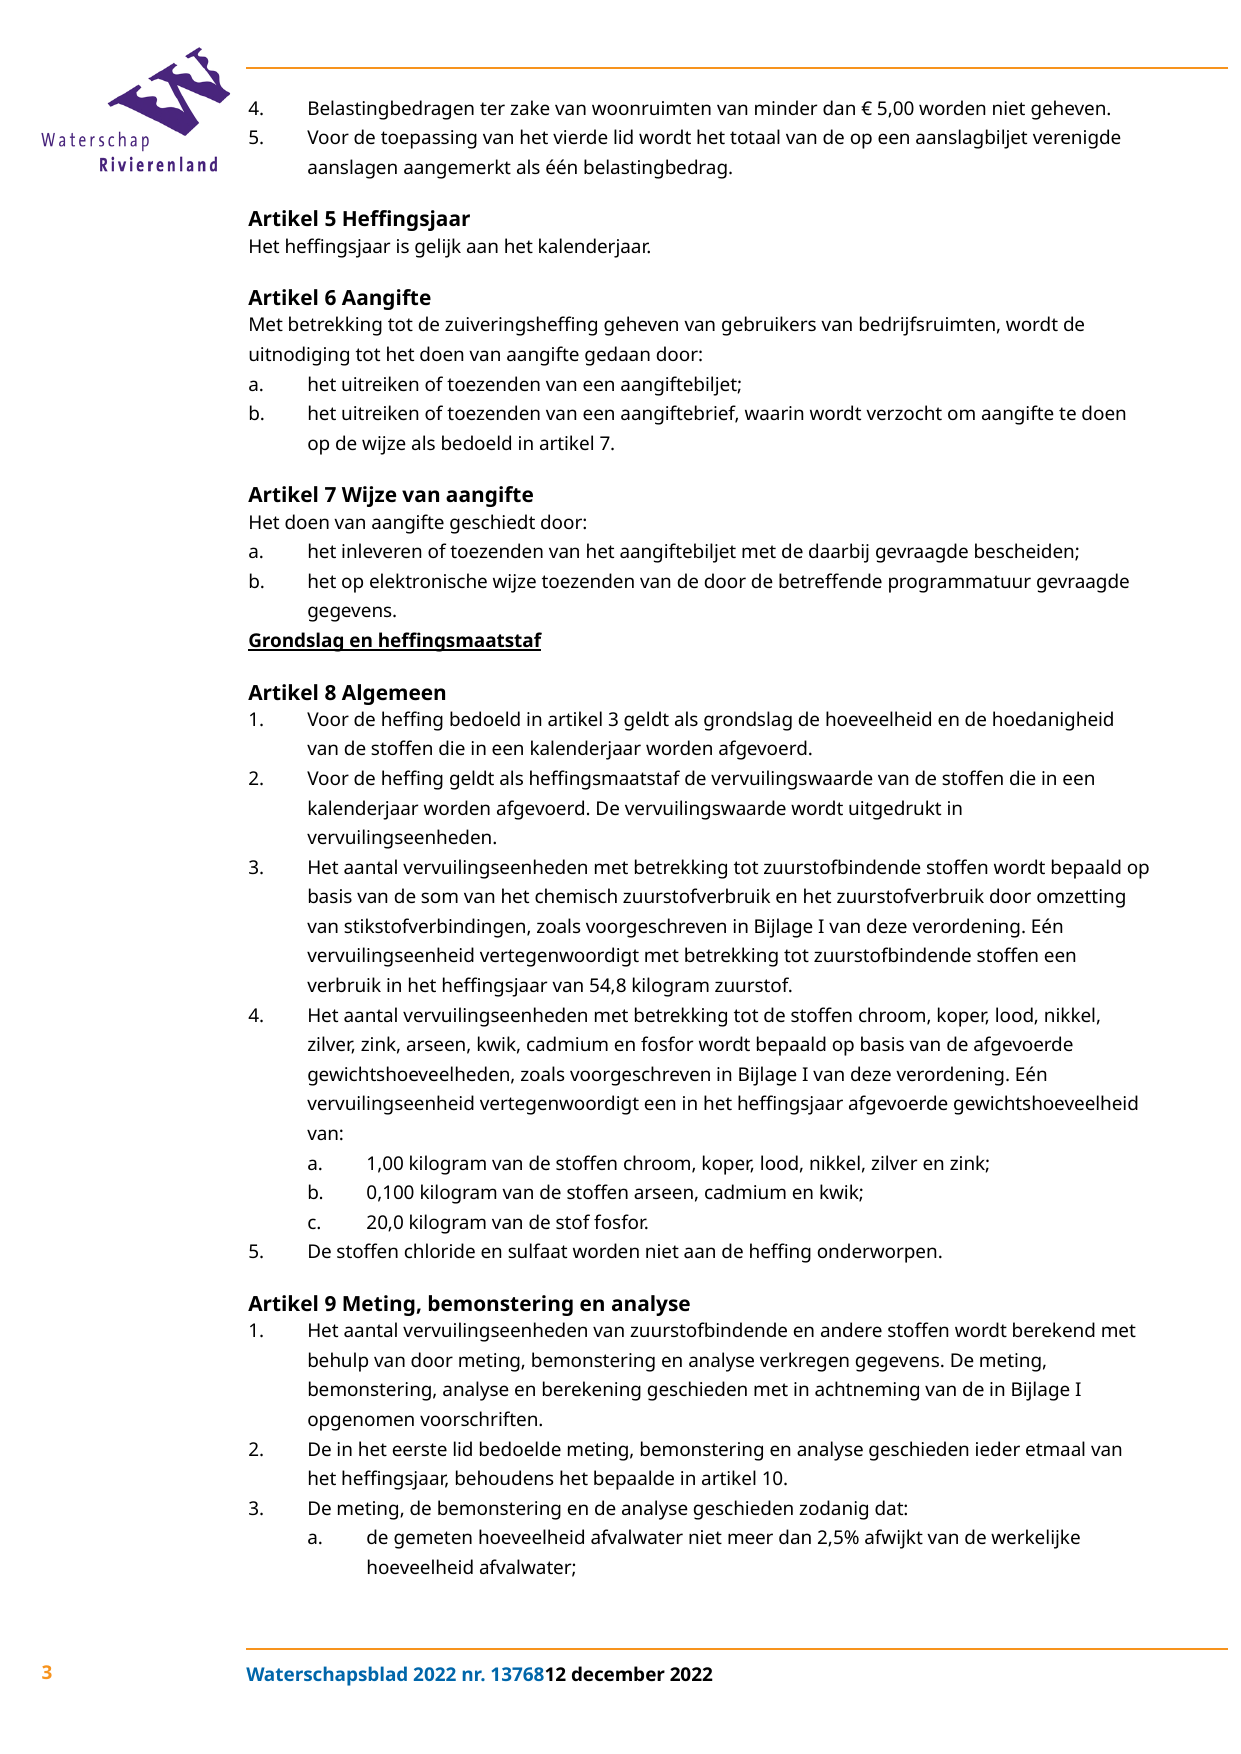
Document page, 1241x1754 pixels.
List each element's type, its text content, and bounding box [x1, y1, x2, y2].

list Voor de toepassing van het vierde lid wordt het totaal van de op een aanslagbiljet verenigde aanslagen aangemerkt als één belastingbedrag. [248, 124, 1152, 180]
list het inleveren of toezenden van het aangiftebiljet met de daarbij gevraagde bescheiden; [248, 538, 1152, 564]
list Het aantal vervuilingseenheden van zuurstofbindende en andere stoffen wordt berekend met behulp van door meting, bemonstering en analyse verkregen gegevens. De meting, bemonstering, analyse en berekening geschieden met in achtneming van de in Bijlage I opgenomen voorschriften. [248, 1317, 1152, 1432]
text Artikel 8 Algemeen [248, 678, 1152, 706]
list De in het eerste lid bedoelde meting, bemonstering en analyse geschieden ieder etmaal van het heffingsjaar, behoudens het bepaalde in artikel 10. [248, 1436, 1152, 1491]
text Met betrekking tot de zuiveringsheffing geheven van gebruikers van bedrijfsruimten, wordt de uitnodiging tot het doen van aangifte gedaan door: [248, 312, 1152, 367]
text Artikel 7 Wijze van aangifte [248, 480, 1152, 509]
list De stoffen chloride en sulfaat worden niet aan de heffing onderworpen. [248, 1238, 1152, 1264]
list Voor de heffing geldt als heffingsmaatstaf de vervuilingswaarde van de stoffen die in een kalenderjaar worden afgevoerd. De vervuilingswaarde wordt uitgedrukt in vervuilingseenheden. [248, 765, 1152, 850]
list 20,0 kilogram van de stof fosfor. [307, 1209, 1152, 1235]
list Het aantal vervuilingseenheden met betrekking tot zuurstofbindende stoffen wordt bepaald op basis van de som van het chemisch zuurstofverbruik en het zuurstofverbruik door omzetting van stikstofverbindingen, zoals voorgeschreven in Bijlage I van deze verordening. Eén vervuilingseenheid vertegenwoordigt met betrekking tot zuurstofbindende stoffen een verbruik in het heffingsjaar van 54,8 kilogram zuurstof. [248, 854, 1152, 998]
text Artikel 6 Aangifte [248, 283, 1152, 312]
list de gemeten hoeveelheid afvalwater niet meer dan 2,5% afwijkt van de werkelijke hoeveelheid afvalwater; [307, 1524, 1152, 1580]
list 1,00 kilogram van de stoffen chroom, koper, lood, nikkel, zilver en zink; [307, 1150, 1152, 1176]
list Belastingbedragen ter zake van woonruimten van minder dan € 5,00 worden niet geheven. [248, 95, 1152, 121]
text Grondslag en heffingsmaatstaf [248, 627, 1152, 653]
text Het heffingsjaar is gelijk aan het kalenderjaar. [248, 233, 1152, 258]
picture [41, 47, 231, 172]
text Artikel 5 Heffingsjaar [248, 204, 1152, 233]
list Het aantal vervuilingseenheden met betrekking tot de stoffen chroom, koper, lood, nikkel, zilver, zink, arseen, kwik, cadmium en fosfor wordt bepaald op basis van de afgevoerde gewichtshoeveelheden, zoals voorgeschreven in Bijlage I van deze verordening. Eén vervuilingseenheid vertegenwoordigt een in het heffingsjaar afgevoerde gewichtshoeveelheid van: [248, 1002, 1152, 1146]
list het uitreiken of toezenden van een aangiftebrief, waarin wordt verzocht om aangifte te doen op de wijze als bedoeld in artikel 7. [248, 400, 1152, 456]
list De meting, de bemonstering en de analyse geschieden zodanig dat: [248, 1495, 1152, 1521]
text Het doen van aangifte geschiedt door: [248, 509, 1152, 534]
list Voor de heffing bedoeld in artikel 3 geldt als grondslag de hoeveelheid en de hoedanigheid van de stoffen die in een kalenderjaar worden afgevoerd. [248, 706, 1152, 761]
list het op elektronische wijze toezenden van de door de betreffende programmatuur gevraagde gegevens. [248, 568, 1152, 623]
list het uitreiken of toezenden van een aangiftebiljet; [248, 371, 1152, 397]
text Artikel 9 Meting, bemonstering en analyse [248, 1289, 1152, 1317]
list 0,100 kilogram van de stoffen arseen, cadmium en kwik; [307, 1179, 1152, 1205]
